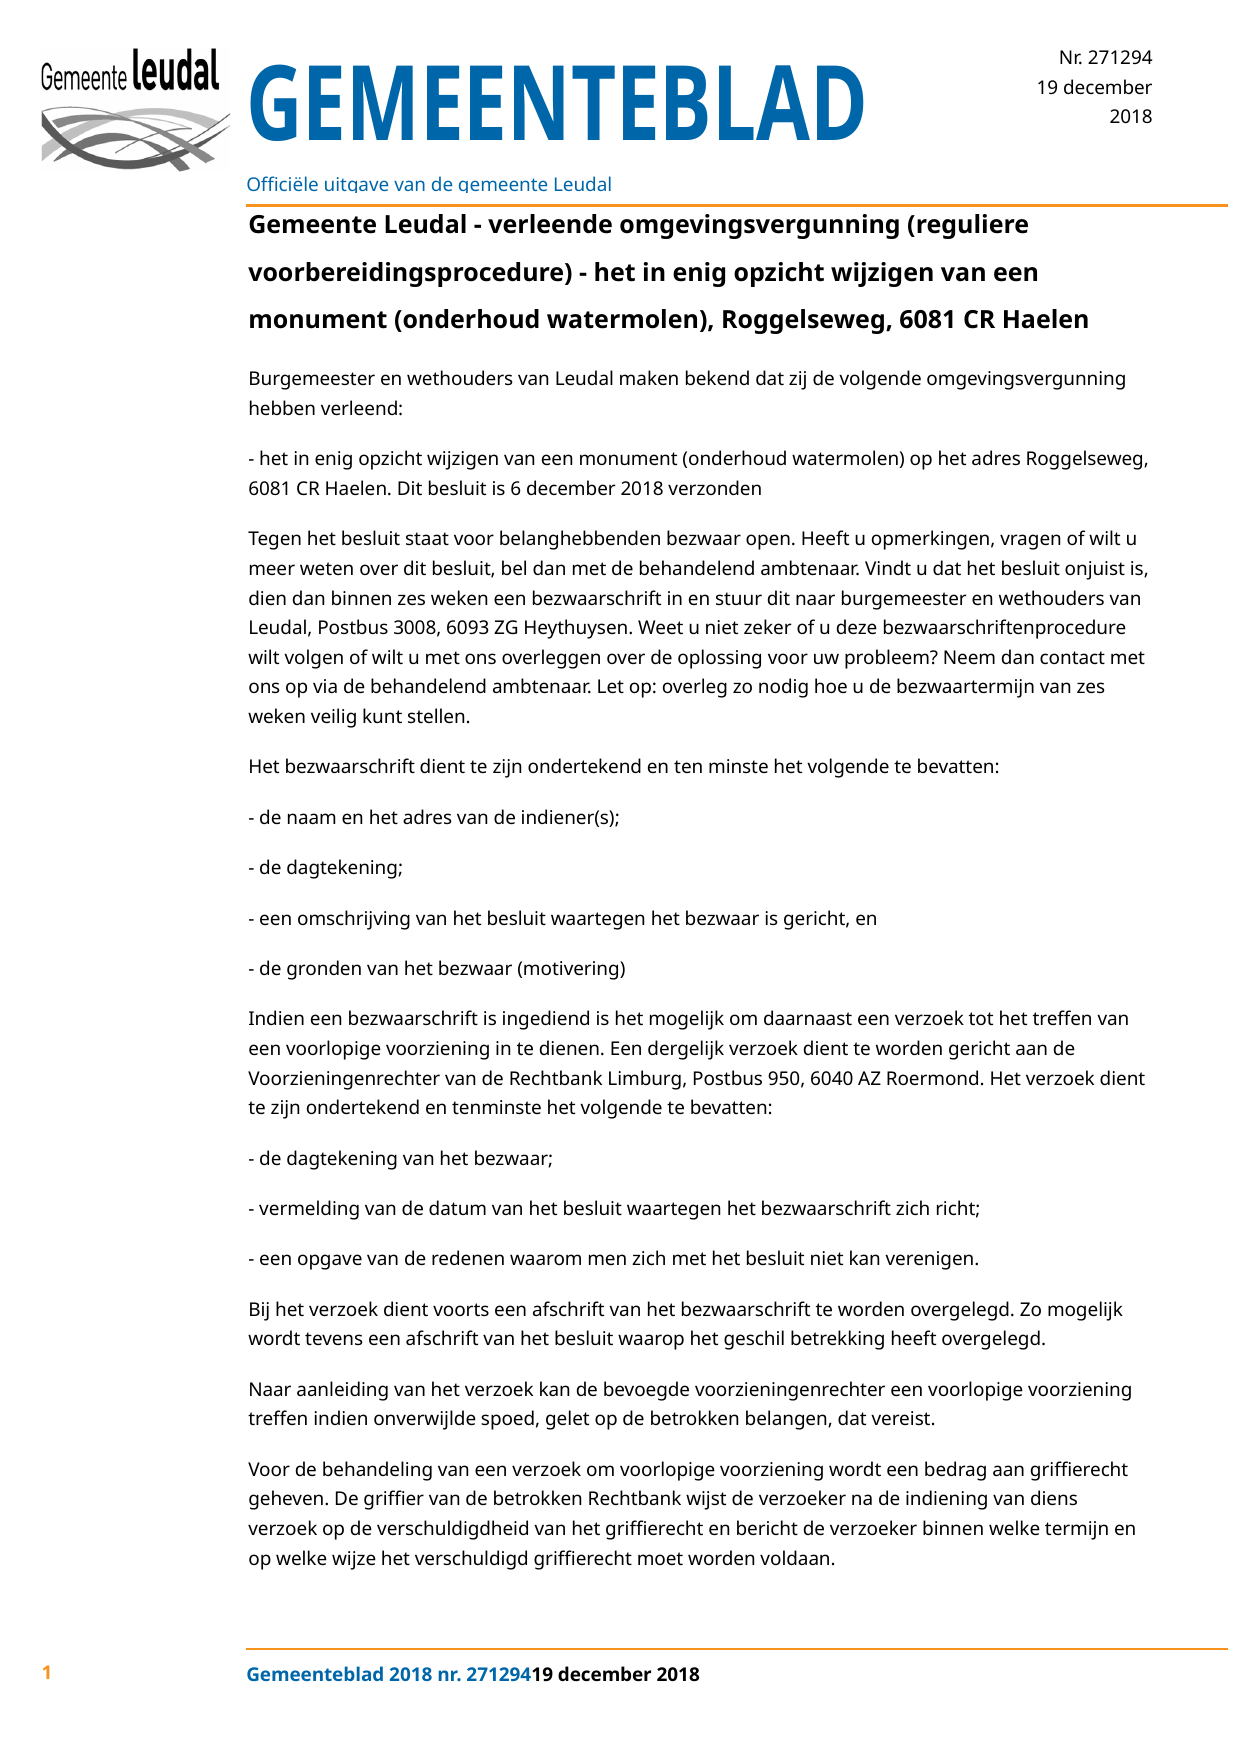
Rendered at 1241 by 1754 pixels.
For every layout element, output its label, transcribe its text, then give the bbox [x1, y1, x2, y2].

text Tegen het besluit staat voor belanghebbenden bezwaar open. Heeft u opmerkingen, vragen of wilt u meer weten over dit besluit, bel dan met de behandelend ambtenaar. Vindt u dat het besluit onjuist is, dien dan binnen zes weken een bezwaarschrift in en stuur dit naar burgemeester en wethouders van Leudal, Postbus 3008, 6093 ZG Heythuysen. Weet u niet zeker of u deze bezwaarschriftenprocedure wilt volgen of wilt u met ons overleggen over de oplossing voor uw probleem? Neem dan contact met ons op via de behandelend ambtenaar. Let op: overleg zo nodig hoe u de bezwaartermijn van zes weken veilig kunt stellen. [248, 526, 1152, 729]
text - de gronden van het bezwaar (motivering) [248, 955, 1152, 981]
text Naar aanleiding van het verzoek kan de bevoegde voorzieningenrechter een voorlopige voorziening treffen indien onverwijlde spoed, gelet op de betrokken belangen, dat vereist. [248, 1376, 1152, 1431]
text Voor de behandeling van een verzoek om voorlopige voorziening wordt een bedrag aan griffierecht geheven. De griffier van de betrokken Rechtbank wijst de verzoeker na de indiening van diens verzoek op de verschuldigdheid van het griffierecht en bericht de verzoeker binnen welke termijn en op welke wijze het verschuldigd griffierecht moet worden voldaan. [248, 1456, 1152, 1570]
text - een omschrijving van het besluit waartegen het bezwaar is gericht, en [248, 905, 1152, 930]
text Indien een bezwaarschrift is ingediend is het mogelijk om daarnaast een verzoek tot het treffen van een voorlopige voorziening in te dienen. Een dergelijk verzoek dient te worden gericht aan de Voorzieningenrechter van de Rechtbank Limburg, Postbus 950, 6040 AZ Roermond. Het verzoek dient te zijn ondertekend en tenminste het volgende te bevatten: [248, 1006, 1152, 1120]
text Het bezwaarschrift dient te zijn ondertekend en ten minste het volgende te bevatten: [248, 753, 1152, 779]
picture [41, 47, 231, 172]
text - de naam en het adres van de indiener(s); [248, 804, 1152, 829]
text Burgemeester en wethouders van Leudal maken bekend dat zij de volgende omgevingsvergunning hebben verleend: [248, 366, 1152, 421]
text Bij het verzoek dient voorts een afschrift van het bezwaarschrift te worden overgelegd. Zo mogelijk wordt tevens een afschrift van het besluit waarop het geschil betrekking heeft overgelegd. [248, 1296, 1152, 1351]
text - vermelding van de datum van het besluit waartegen het bezwaarschrift zich richt; [248, 1195, 1152, 1221]
text - het in enig opzicht wijzigen van een monument (onderhoud watermolen) op het adres Roggelseweg, 6081 CR Haelen. Dit besluit is 6 december 2018 verzonden [248, 446, 1152, 501]
text Gemeente Leudal - verleende omgevingsvergunning (reguliere voorbereidingsprocedure) - het in enig opzicht wijzigen van een monument (onderhoud watermolen), Roggelseweg, 6081 CR Haelen [248, 207, 1152, 336]
text - de dagtekening van het bezwaar; [248, 1145, 1152, 1170]
text - een opgave van de redenen waarom men zich met het besluit niet kan verenigen. [248, 1246, 1152, 1271]
text - de dagtekening; [248, 854, 1152, 880]
